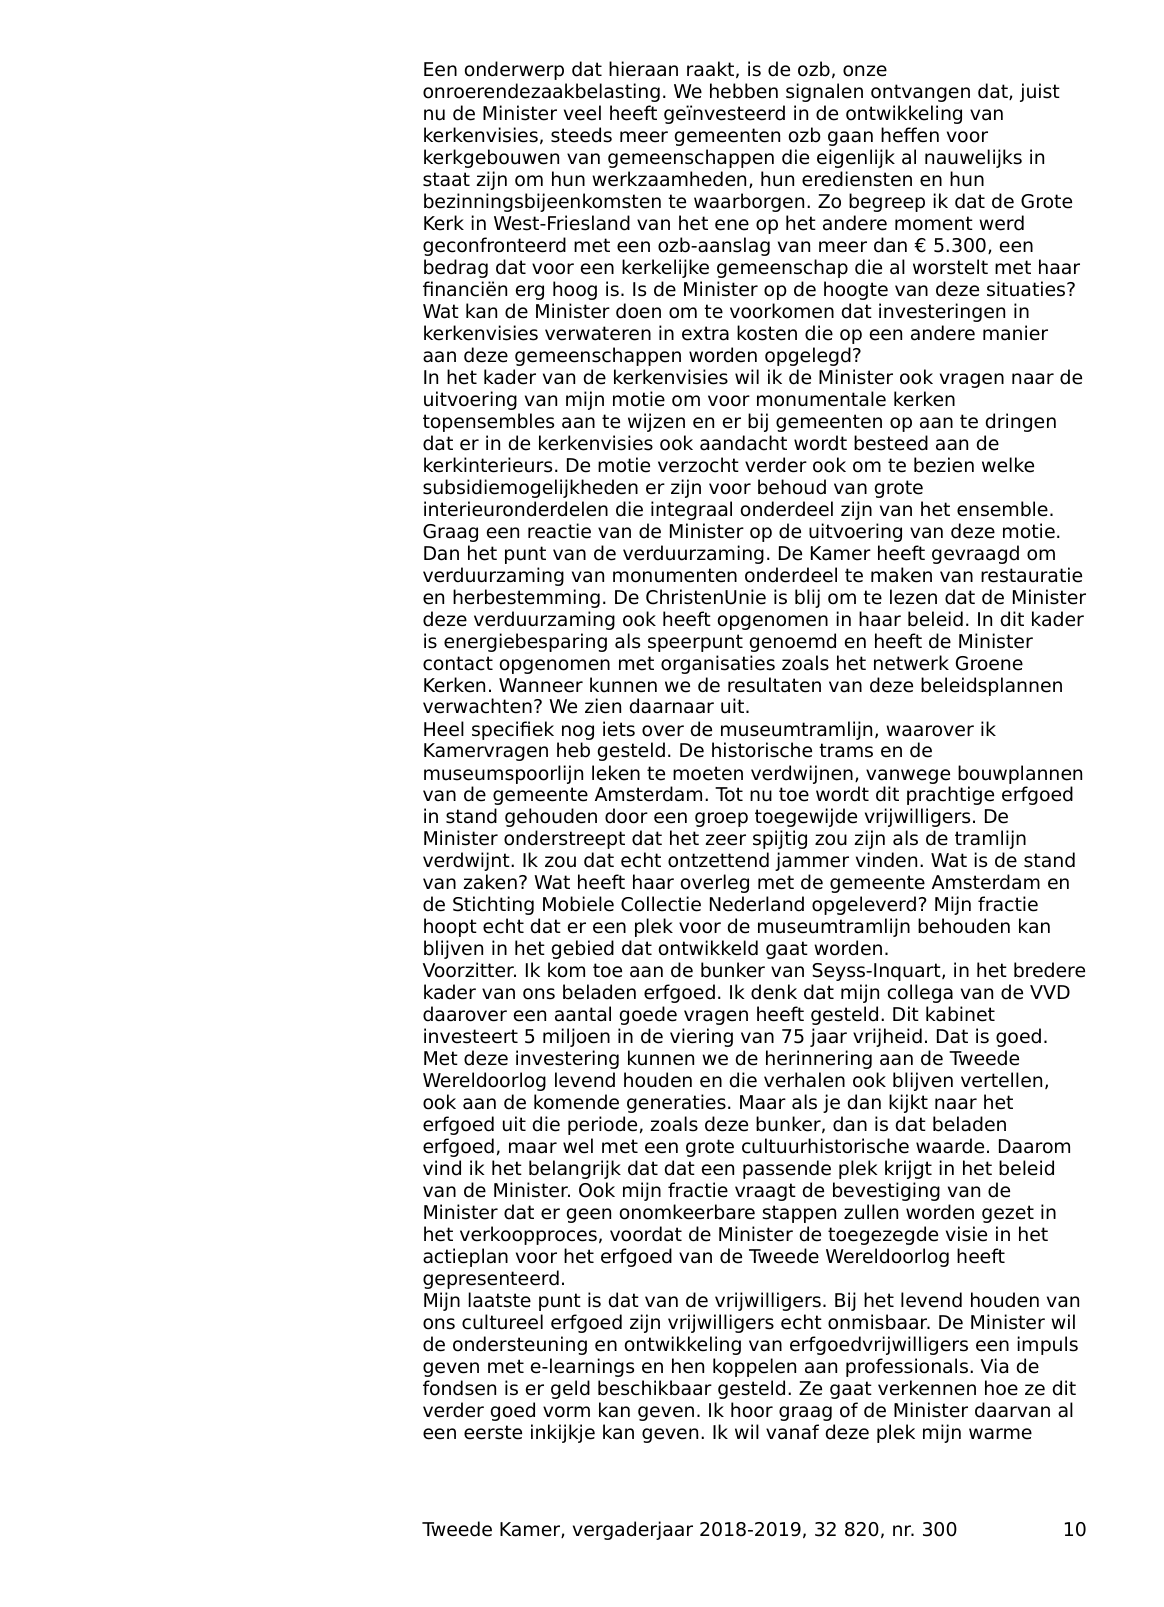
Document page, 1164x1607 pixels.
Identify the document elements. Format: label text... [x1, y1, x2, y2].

text Een onderwerp dat hieraan raakt, is de ozb, onze onroerendezaakbelasting. We hebben signalen ontvangen dat, juist nu de Minister veel heeft geïnvesteerd in de ontwikkeling van kerkenvisies, steeds meer gemeenten ozb gaan heffen voor kerkgebouwen van gemeenschappen die eigenlijk al nauwelijks in staat zijn om hun werkzaamheden, hun erediensten en hun bezinningsbijeenkomsten te waarborgen. Zo begreep ik dat de Grote Kerk in West-Friesland van het ene op het andere moment werd geconfronteerd met een ozb-aanslag van meer dan € 5.300, een bedrag dat voor een kerkelijke gemeenschap die al worstelt met haar financiën erg hoog is. Is de Minister op de hoogte van deze situaties? Wat kan de Minister doen om te voorkomen dat investeringen in kerkenvisies verwateren in extra kosten die op een andere manier aan deze gemeenschappen worden opgelegd? [422, 59, 1087, 367]
text Voorzitter. Ik kom toe aan de bunker van Seyss-Inquart, in het bredere kader van ons beladen erfgoed. Ik denk dat mijn collega van de VVD daarover een aantal goede vragen heeft gesteld. Dit kabinet investeert 5 miljoen in de viering van 75 jaar vrijheid. Dat is goed. Met deze investering kunnen we de herinnering aan de Tweede Wereldoorlog levend houden en die verhalen ook blijven vertellen, ook aan de komende generaties. Maar als je dan kijkt naar het erfgoed uit die periode, zoals deze bunker, dan is dat beladen erfgoed, maar wel met een grote cultuurhistorische waarde. Daarom vind ik het belangrijk dat dat een passende plek krijgt in het beleid van de Minister. Ook mijn fractie vraagt de bevestiging van de Minister dat er geen onomkeerbare stappen zullen worden gezet in het verkoopproces, voordat de Minister de toegezegde visie in het actieplan voor het erfgoed van de Tweede Wereldoorlog heeft gepresenteerd. [422, 960, 1087, 1290]
text Mijn laatste punt is dat van de vrijwilligers. Bij het levend houden van ons cultureel erfgoed zijn vrijwilligers echt onmisbaar. De Minister wil de ondersteuning en ontwikkeling van erfgoedvrijwilligers een impuls geven met e-learnings en hen koppelen aan professionals. Via de fondsen is er geld beschikbaar gesteld. Ze gaat verkennen hoe ze dit verder goed vorm kan geven. Ik hoor graag of de Minister daarvan al een eerste inkijkje kan geven. Ik wil vanaf deze plek mijn warme [422, 1290, 1087, 1444]
text Dan het punt van de verduurzaming. De Kamer heeft gevraagd om verduurzaming van monumenten onderdeel te maken van restauratie en herbestemming. De ChristenUnie is blij om te lezen dat de Minister deze verduurzaming ook heeft opgenomen in haar beleid. In dit kader is energiebesparing als speerpunt genoemd en heeft de Minister contact opgenomen met organisaties zoals het netwerk Groene Kerken. Wanneer kunnen we de resultaten van deze beleidsplannen verwachten? We zien daarnaar uit. [422, 543, 1087, 718]
text In het kader van de kerkenvisies wil ik de Minister ook vragen naar de uitvoering van mijn motie om voor monumentale kerken topensembles aan te wijzen en er bij gemeenten op aan te dringen dat er in de kerkenvisies ook aandacht wordt besteed aan de kerkinterieurs. De motie verzocht verder ook om te bezien welke subsidiemogelijkheden er zijn voor behoud van grote interieuronderdelen die integraal onderdeel zijn van het ensemble. Graag een reactie van de Minister op de uitvoering van deze motie. [422, 367, 1087, 543]
text Heel specifiek nog iets over de museumtramlijn, waarover ik Kamervragen heb gesteld. De historische trams en de museumspoorlijn leken te moeten verdwijnen, vanwege bouwplannen van de gemeente Amsterdam. Tot nu toe wordt dit prachtige erfgoed in stand gehouden door een groep toegewijde vrijwilligers. De Minister onderstreept dat het zeer spijtig zou zijn als de tramlijn verdwijnt. Ik zou dat echt ontzettend jammer vinden. Wat is de stand van zaken? Wat heeft haar overleg met de gemeente Amsterdam en de Stichting Mobiele Collectie Nederland opgeleverd? Mijn fractie hoopt echt dat er een plek voor de museumtramlijn behouden kan blijven in het gebied dat ontwikkeld gaat worden. [422, 718, 1087, 960]
